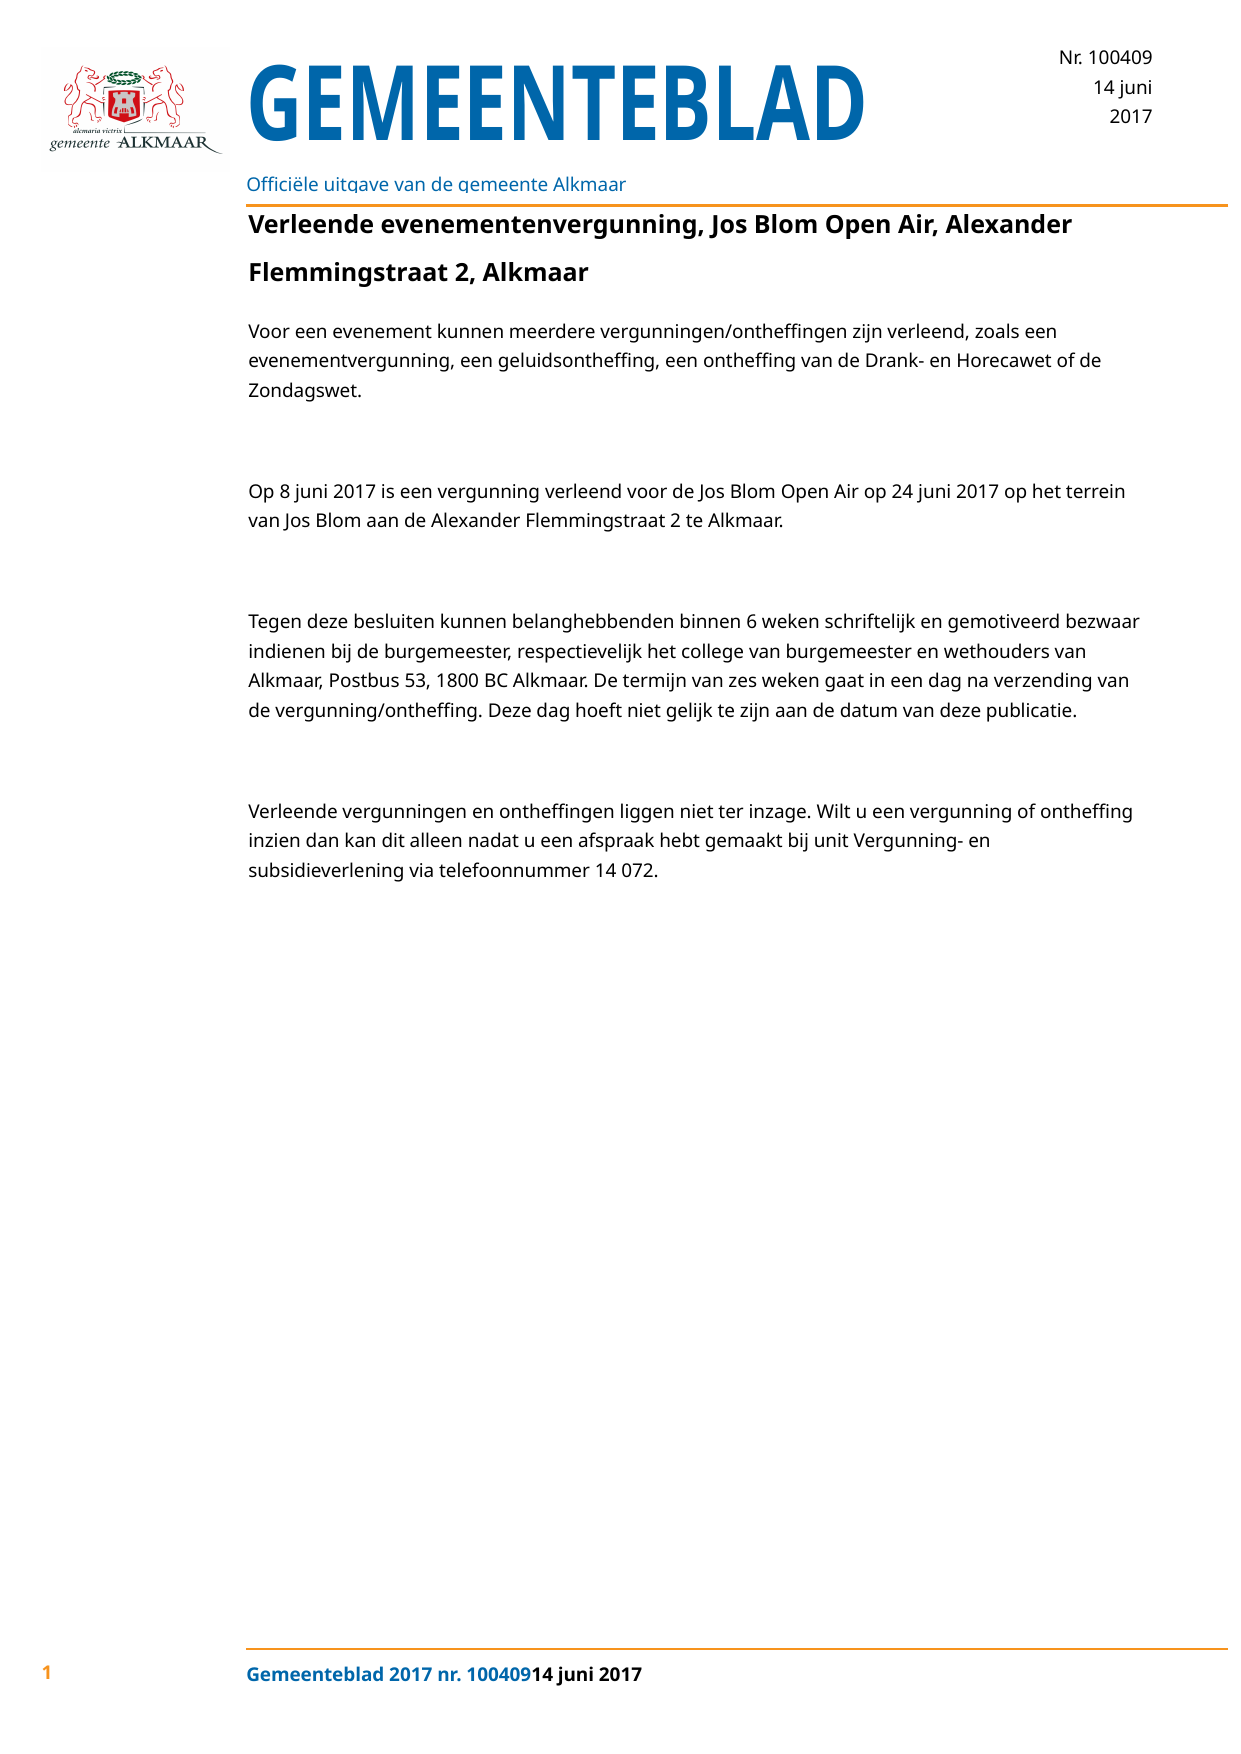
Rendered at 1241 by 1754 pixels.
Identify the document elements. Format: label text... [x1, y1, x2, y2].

text Op 8 juni 2017 is een vergunning verleend voor de Jos Blom Open Air op 24 juni 2017 op het terrein van Jos Blom aan de Alexander Flemmingstraat 2 te Alkmaar. [248, 478, 1152, 533]
text Tegen deze besluiten kunnen belanghebbenden binnen 6 weken schriftelijk en gemotiveerd bezwaar indienen bij de burgemeester, respectievelijk het college van burgemeester en wethouders van Alkmaar, Postbus 53, 1800 BC Alkmaar. De termijn van zes weken gaat in een dag na verzending van de vergunning/ontheffing. Deze dag hoeft niet gelijk te zijn aan de datum van deze publicatie. [248, 608, 1152, 723]
picture [41, 47, 231, 172]
text Voor een evenement kunnen meerdere vergunningen/ontheffingen zijn verleend, zoals een evenementvergunning, een geluidsontheffing, een ontheffing van de Drank- en Horecawet of de Zondagswet. [248, 318, 1152, 403]
text Verleende evenementenvergunning, Jos Blom Open Air, Alexander Flemmingstraat 2, Alkmaar [248, 207, 1152, 288]
text Verleende vergunningen en ontheffingen liggen niet ter inzage. Wilt u een vergunning of ontheffing inzien dan kan dit alleen nadat u een afspraak hebt gemaakt bij unit Vergunning- en subsidieverlening via telefoonnummer 14 072. [248, 798, 1152, 883]
